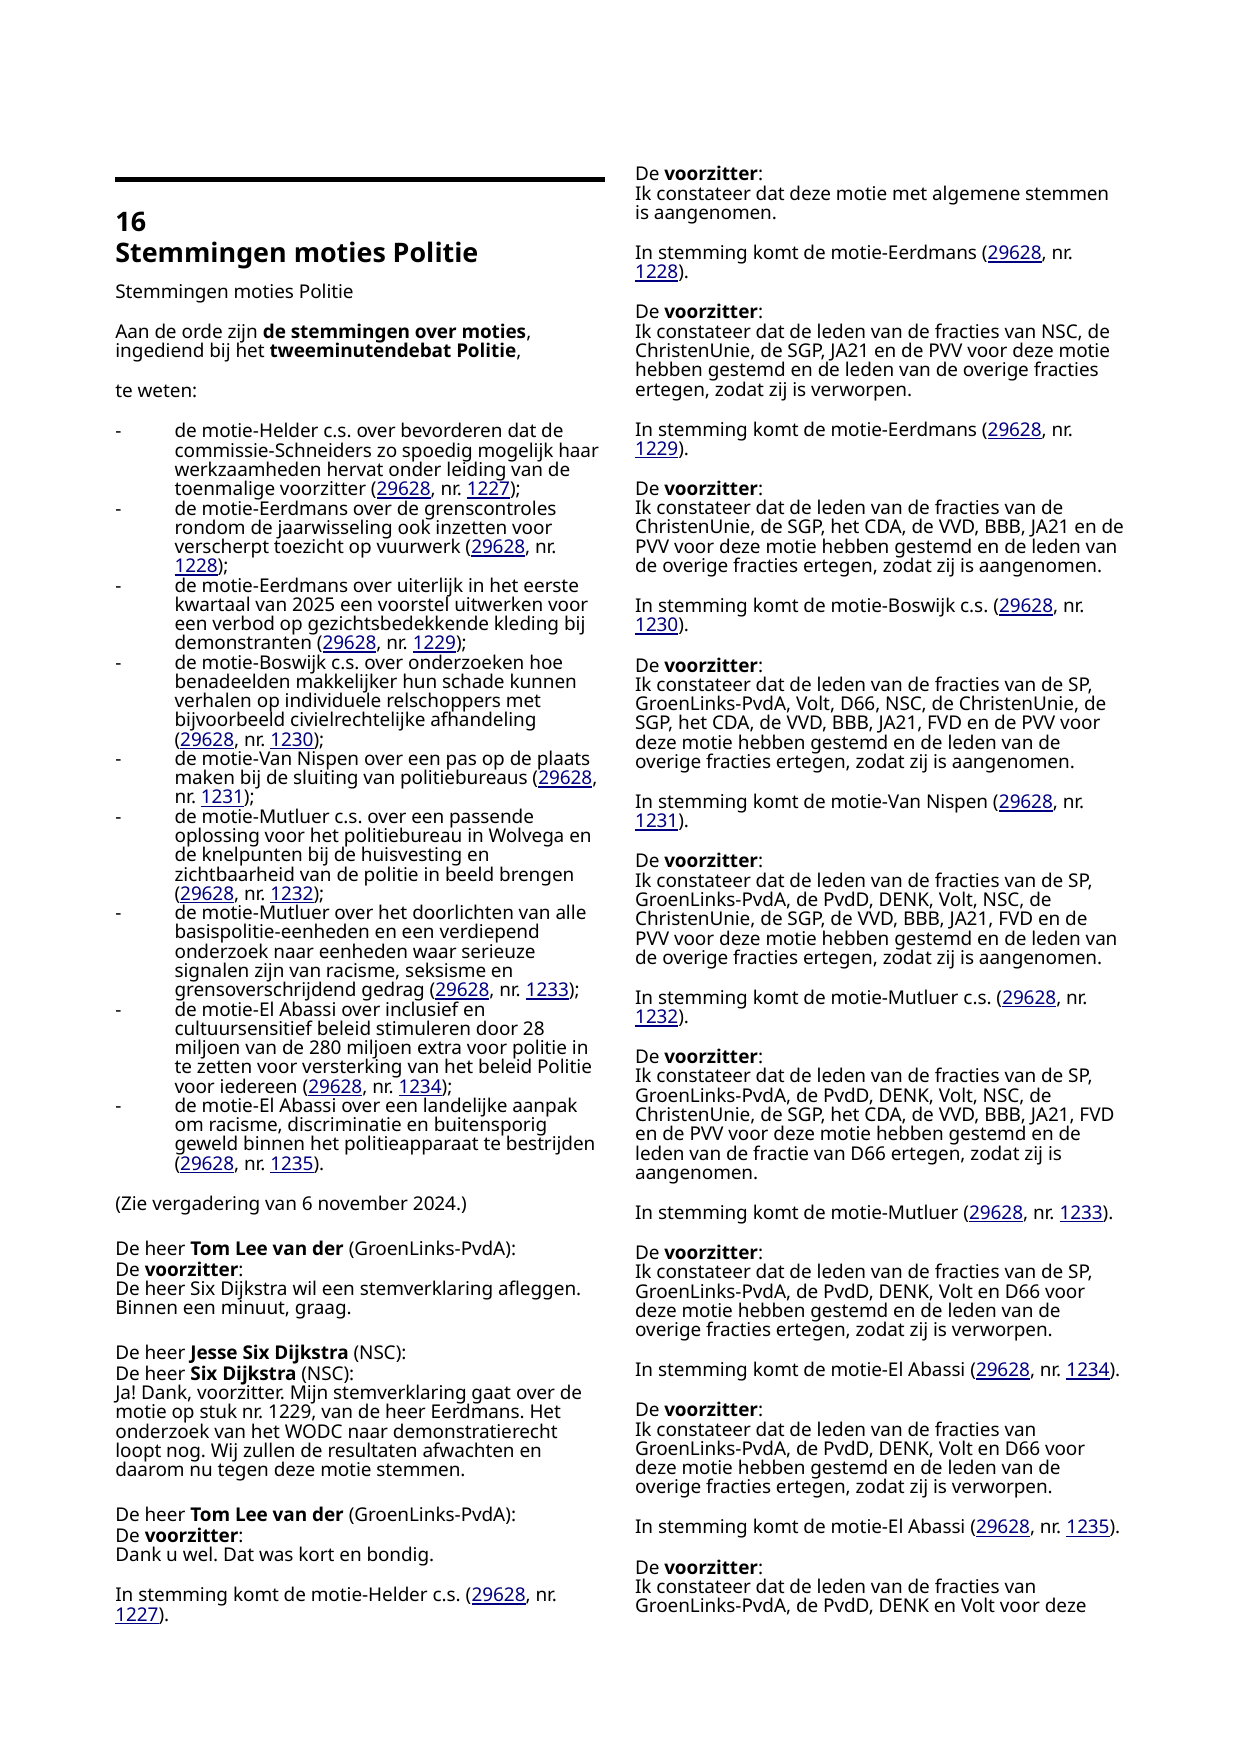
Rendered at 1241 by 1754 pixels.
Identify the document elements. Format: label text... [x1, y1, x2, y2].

text Ik constateer dat de leden van de fracties van GroenLinks-PvdA, de PvdD, DENK en Volt voor deze [635, 1578, 1125, 1616]
text De heer Jesse Six Dijkstra (NSC): [115, 1339, 605, 1365]
text Stemmingen moties Politie [115, 283, 605, 302]
text De voorzitter: [635, 303, 1125, 323]
list de motie-El Abassi over inclusief en cultuursensitief beleid stimuleren door 28 miljoen van de 280 miljoen extra voor politie in te zetten voor versterking van het beleid Politie voor iedereen (29628, nr. 1234); [115, 1001, 605, 1097]
text In stemming komt de motie-El Abassi (29628, nr. 1235). [635, 1518, 1125, 1538]
text In stemming komt de motie-El Abassi (29628, nr. 1234). [635, 1361, 1125, 1381]
list de motie-Eerdmans over de grenscontroles rondom de jaarwisseling ook inzetten voor verscherpt toezicht op vuurwerk (29628, nr. 1228); [115, 499, 605, 577]
text De heer Six Dijkstra (NSC): [115, 1365, 605, 1384]
text te weten: [115, 382, 605, 402]
text In stemming komt de motie-Van Nispen (29628, nr. 1231). [635, 793, 1125, 832]
text Aan de orde zijn de stemmingen over moties, ingediend bij het tweeminutendebat Politie, [115, 323, 605, 362]
text Ik constateer dat de leden van de fracties van de SP, GroenLinks-PvdA, Volt, D66, NSC, de ChristenUnie, de SGP, het CDA, de VVD, BBB, JA21, FVD en de PVV voor deze motie hebben gestemd en de leden van de overige fracties ertegen, zodat zij is aangenomen. [635, 676, 1125, 772]
text De voorzitter: [635, 657, 1125, 676]
text Dank u wel. Dat was kort en bondig. [115, 1546, 605, 1566]
list de motie-Boswijk c.s. over onderzoeken hoe benadeelden makkelijker hun schade kunnen verhalen op individuele relschoppers met bijvoorbeeld civielrechtelijke afhandeling (29628, nr. 1230); [115, 654, 605, 750]
text (Zie vergadering van 6 november 2024.) [115, 1195, 605, 1214]
text De heer Six Dijkstra wil een stemverklaring afleggen. Binnen een minuut, graag. [115, 1280, 605, 1318]
text Ik constateer dat de leden van de fracties van GroenLinks-PvdA, de PvdD, DENK, Volt en D66 voor deze motie hebben gestemd en de leden van de overige fracties ertegen, zodat zij is verworpen. [635, 1421, 1125, 1498]
text De voorzitter: [115, 1261, 605, 1280]
list de motie-Van Nispen over een pas op de plaats maken bij de sluiting van politiebureaus (29628, nr. 1231); [115, 750, 605, 808]
text In stemming komt de motie-Mutluer c.s. (29628, nr. 1232). [635, 989, 1125, 1027]
text De voorzitter: [635, 1559, 1125, 1578]
text Ik constateer dat de leden van de fracties van de SP, GroenLinks-PvdA, de PvdD, DENK, Volt en D66 voor deze motie hebben gestemd en de leden van de overige fracties ertegen, zodat zij is verworpen. [635, 1263, 1125, 1340]
list de motie-Helder c.s. over bevorderen dat de commissie-Schneiders zo spoedig mogelijk haar werkzaamheden hervat onder leiding van de toenmalige voorzitter (29628, nr. 1227); [115, 422, 605, 499]
text De voorzitter: [635, 480, 1125, 499]
text De heer Tom Lee van der (GroenLinks-PvdA): [115, 1235, 605, 1261]
list de motie-Mutluer over het doorlichten van alle basispolitie-eenheden en een verdiepend onderzoek naar eenheden waar serieuze signalen zijn van racisme, seksisme en grensoverschrijdend gedrag (29628, nr. 1233); [115, 904, 605, 1001]
text In stemming komt de motie-Eerdmans (29628, nr. 1229). [635, 421, 1125, 459]
text De voorzitter: [115, 1527, 605, 1546]
text Ik constateer dat de leden van de fracties van de SP, GroenLinks-PvdA, de PvdD, DENK, Volt, NSC, de ChristenUnie, de SGP, de VVD, BBB, JA21, FVD en de PVV voor deze motie hebben gestemd en de leden van de overige fracties ertegen, zodat zij is aangenomen. [635, 872, 1125, 968]
list de motie-Eerdmans over uiterlijk in het eerste kwartaal van 2025 een voorstel uitwerken voor een verbod op gezichtsbedekkende kleding bij demonstranten (29628, nr. 1229); [115, 577, 605, 654]
text Ik constateer dat deze motie met algemene stemmen is aangenomen. [635, 185, 1125, 223]
text Ik constateer dat de leden van de fracties van de ChristenUnie, de SGP, het CDA, de VVD, BBB, JA21 en de PVV voor deze motie hebben gestemd en de leden van de overige fracties ertegen, zodat zij is aangenomen. [635, 499, 1125, 576]
list de motie-El Abassi over een landelijke aanpak om racisme, discriminatie en buitensporig geweld binnen het politieapparaat te bestrijden (29628, nr. 1235). [115, 1097, 605, 1174]
list de motie-Mutluer c.s. over een passende oplossing voor het politiebureau in Wolvega en de knelpunten bij de huisvesting en zichtbaarheid van de politie in beeld brengen (29628, nr. 1232); [115, 808, 605, 904]
text In stemming komt de motie-Eerdmans (29628, nr. 1228). [635, 244, 1125, 283]
text Ik constateer dat de leden van de fracties van de SP, GroenLinks-PvdA, de PvdD, DENK, Volt, NSC, de ChristenUnie, de SGP, het CDA, de VVD, BBB, JA21, FVD en de PVV voor deze motie hebben gestemd en de leden van de fractie van D66 ertegen, zodat zij is aangenomen. [635, 1067, 1125, 1183]
text De voorzitter: [635, 1048, 1125, 1067]
text De voorzitter: [635, 165, 1125, 185]
text In stemming komt de motie-Boswijk c.s. (29628, nr. 1230). [635, 597, 1125, 636]
text De voorzitter: [635, 1401, 1125, 1421]
text In stemming komt de motie-Helder c.s. (29628, nr. 1227). [115, 1586, 605, 1625]
text Ik constateer dat de leden van de fracties van NSC, de ChristenUnie, de SGP, JA21 en de PVV voor deze motie hebben gestemd en de leden van de overige fracties ertegen, zodat zij is verworpen. [635, 323, 1125, 400]
text 16 [115, 203, 605, 239]
text De voorzitter: [635, 852, 1125, 872]
text In stemming komt de motie-Mutluer (29628, nr. 1233). [635, 1204, 1125, 1223]
text De heer Tom Lee van der (GroenLinks-PvdA): [115, 1501, 605, 1527]
text De voorzitter: [635, 1244, 1125, 1263]
text Ja! Dank, voorzitter. Mijn stemverklaring gaat over de motie op stuk nr. 1229, van de heer Eerdmans. Het onderzoek van het WODC naar demonstratierecht loopt nog. Wij zullen de resultaten afwachten en daarom nu tegen deze motie stemmen. [115, 1384, 605, 1481]
text Stemmingen moties Politie [115, 239, 605, 283]
